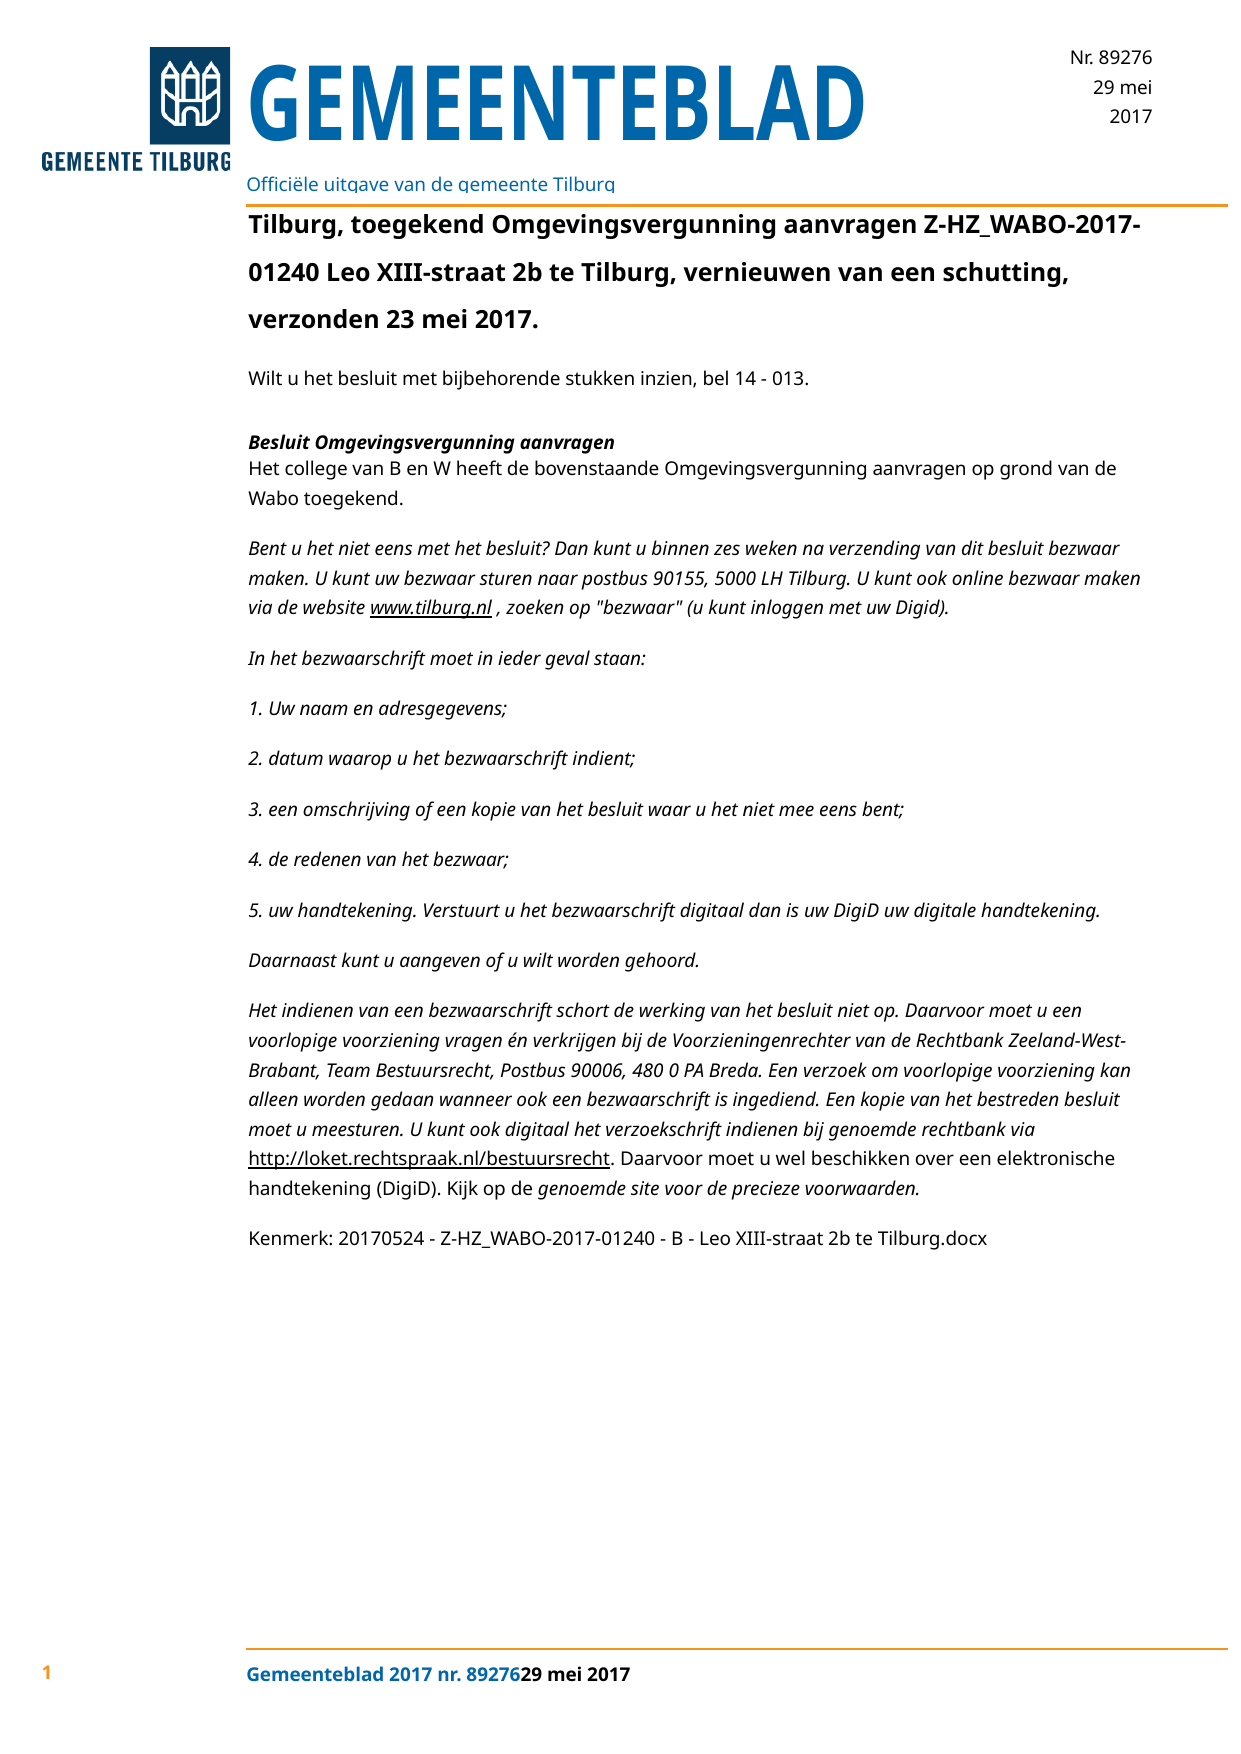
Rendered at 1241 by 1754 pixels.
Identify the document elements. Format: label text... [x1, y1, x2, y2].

text 2. datum waarop u het bezwaarschrift indient; [248, 746, 1152, 771]
text Het college van B en W heeft de bovenstaande Omgevingsvergunning aanvragen op grond van de Wabo toegekend. [248, 455, 1152, 511]
text 3. een omschrijving of een kopie van het besluit waar u het niet mee eens bent; [248, 796, 1152, 822]
text 4. de redenen van het bezwaar; [248, 846, 1152, 872]
text Het indienen van een bezwaarschrift schort de werking van het besluit niet op. Daarvoor moet u een voorlopige voorziening vragen én verkrijgen bij de Voorzieningenrechter van de Rechtbank Zeeland-West-Brabant, Team Bestuursrecht, Postbus 90006, 480 0 PA Breda. Een verzoek om voorlopige voorziening kan alleen worden gedaan wanneer ook een bezwaarschrift is ingediend. Een kopie van het bestreden besluit moet u meesturen. U kunt ook digitaal het verzoekschrift indienen bij genoemde rechtbank via http://loket.rechtspraak.nl/bestuursrecht. Daarvoor moet u wel beschikken over een elektronische handtekening (DigiD). Kijk op de genoemde site voor de precieze voorwaarden. [248, 998, 1152, 1201]
text 1. Uw naam en adresgegevens; [248, 695, 1152, 721]
picture [41, 47, 231, 172]
text Besluit Omgevingsvergunning aanvragen [248, 429, 1152, 455]
text Kenmerk: 20170524 - Z-HZ_WABO-2017-01240 - B - Leo XIII-straat 2b te Tilburg.docx [248, 1226, 1152, 1251]
text Bent u het niet eens met het besluit? Dan kunt u binnen zes weken na verzending van dit besluit bezwaar maken. U kunt uw bezwaar sturen naar postbus 90155, 5000 LH Tilburg. U kunt ook online bezwaar maken via de website www.tilburg.nl , zoeken op "bezwaar" (u kunt inloggen met uw Digid). [248, 535, 1152, 620]
text In het bezwaarschrift moet in ieder geval staan: [248, 645, 1152, 671]
text Daarnaast kunt u aangeven of u wilt worden gehoord. [248, 947, 1152, 973]
text Wilt u het besluit met bijbehorende stukken inzien, bel 14 - 013. [248, 366, 1152, 391]
text 5. uw handtekening. Verstuurt u het bezwaarschrift digitaal dan is uw DigiD uw digitale handtekening. [248, 897, 1152, 923]
text Tilburg, toegekend Omgevingsvergunning aanvragen Z-HZ_WABO-2017-01240 Leo XIII-straat 2b te Tilburg, vernieuwen van een schutting, verzonden 23 mei 2017. [248, 207, 1152, 336]
